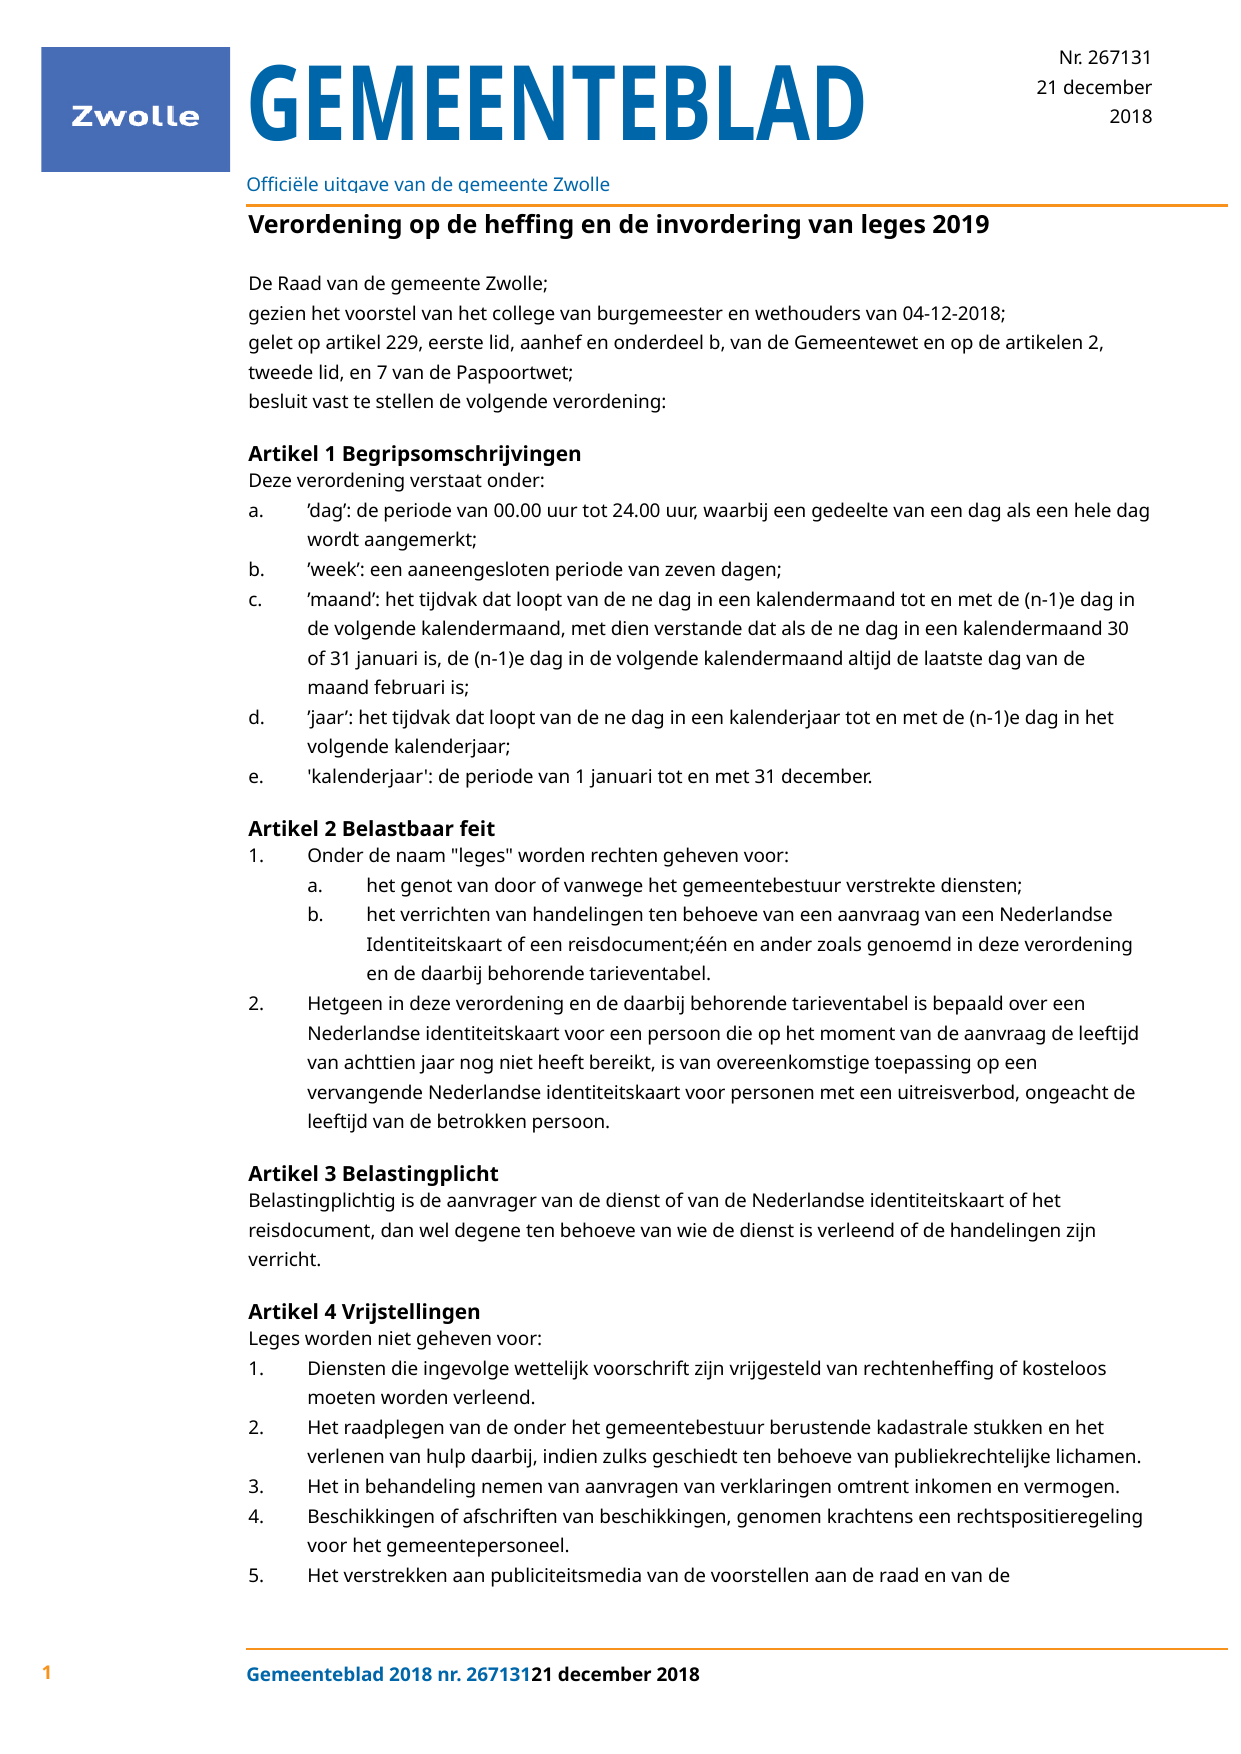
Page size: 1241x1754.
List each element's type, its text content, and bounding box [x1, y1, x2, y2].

text Deze verordening verstaat onder: [248, 467, 1152, 493]
list ’dag’: de periode van 00.00 uur tot 24.00 uur, waarbij een gedeelte van een dag als een hele dag wordt aangemerkt; [248, 497, 1152, 552]
list het genot van door of vanwege het gemeentebestuur verstrekte diensten; [307, 872, 1152, 897]
list Het verstrekken aan publiciteitsmedia van de voorstellen aan de raad en van de [248, 1562, 1152, 1588]
list Diensten die ingevolge wettelijk voorschrift zijn vrijgesteld van rechtenheffing of kosteloos moeten worden verleend. [248, 1355, 1152, 1410]
text Artikel 1 Begripsomschrijvingen [248, 439, 1152, 467]
picture [41, 47, 231, 172]
list Hetgeen in deze verordening en de daarbij behorende tarieventabel is bepaald over een Nederlandse identiteitskaart voor een persoon die op het moment van de aanvraag de leeftijd van achttien jaar nog niet heeft bereikt, is van overeenkomstige toepassing op een vervangende Nederlandse identiteitskaart voor personen met een uitreisverbod, ongeacht de leeftijd van de betrokken persoon. [248, 990, 1152, 1134]
text gezien het voorstel van het college van burgemeester en wethouders van 04-12-2018; [248, 300, 1152, 326]
text Verordening op de heffing en de invordering van leges 2019 [248, 207, 1152, 241]
text Leges worden niet geheven voor: [248, 1325, 1152, 1351]
list Onder de naam "leges" worden rechten geheven voor: [248, 842, 1152, 868]
text Artikel 4 Vrijstellingen [248, 1297, 1152, 1325]
list het verrichten van handelingen ten behoeve van een aanvraag van een Nederlandse Identiteitskaart of een reisdocument;één en ander zoals genoemd in deze verordening en de daarbij behorende tarieventabel. [307, 901, 1152, 986]
list ’maand’: het tijdvak dat loopt van de ne dag in een kalendermaand tot en met de (n-1)e dag in de volgende kalendermaand, met dien verstande dat als de ne dag in een kalendermaand 30 of 31 januari is, de (n-1)e dag in de volgende kalendermaand altijd de laatste dag van de maand februari is; [248, 586, 1152, 700]
text gelet op artikel 229, eerste lid, aanhef en onderdeel b, van de Gemeentewet en op de artikelen 2, tweede lid, en 7 van de Paspoortwet; [248, 329, 1152, 385]
list ’jaar’: het tijdvak dat loopt van de ne dag in een kalenderjaar tot en met de (n-1)e dag in het volgende kalenderjaar; [248, 704, 1152, 759]
text Artikel 2 Belastbaar feit [248, 814, 1152, 842]
list 'kalenderjaar': de periode van 1 januari tot en met 31 december. [248, 763, 1152, 789]
text besluit vast te stellen de volgende verordening: [248, 389, 1152, 414]
text Belastingplichtig is de aanvrager van de dienst of van de Nederlandse identiteitskaart of het reisdocument, dan wel degene ten behoeve van wie de dienst is verleend of de handelingen zijn verricht. [248, 1187, 1152, 1272]
text Artikel 3 Belastingplicht [248, 1159, 1152, 1187]
list Beschikkingen of afschriften van beschikkingen, genomen krachtens een rechtspositieregeling voor het gemeentepersoneel. [248, 1503, 1152, 1558]
list Het raadplegen van de onder het gemeentebestuur berustende kadastrale stukken en het verlenen van hulp daarbij, indien zulks geschiedt ten behoeve van publiekrechtelijke lichamen. [248, 1414, 1152, 1469]
list ’week’: een aaneengesloten periode van zeven dagen; [248, 556, 1152, 582]
list Het in behandeling nemen van aanvragen van verklaringen omtrent inkomen en vermogen. [248, 1473, 1152, 1499]
text De Raad van de gemeente Zwolle; [248, 270, 1152, 296]
